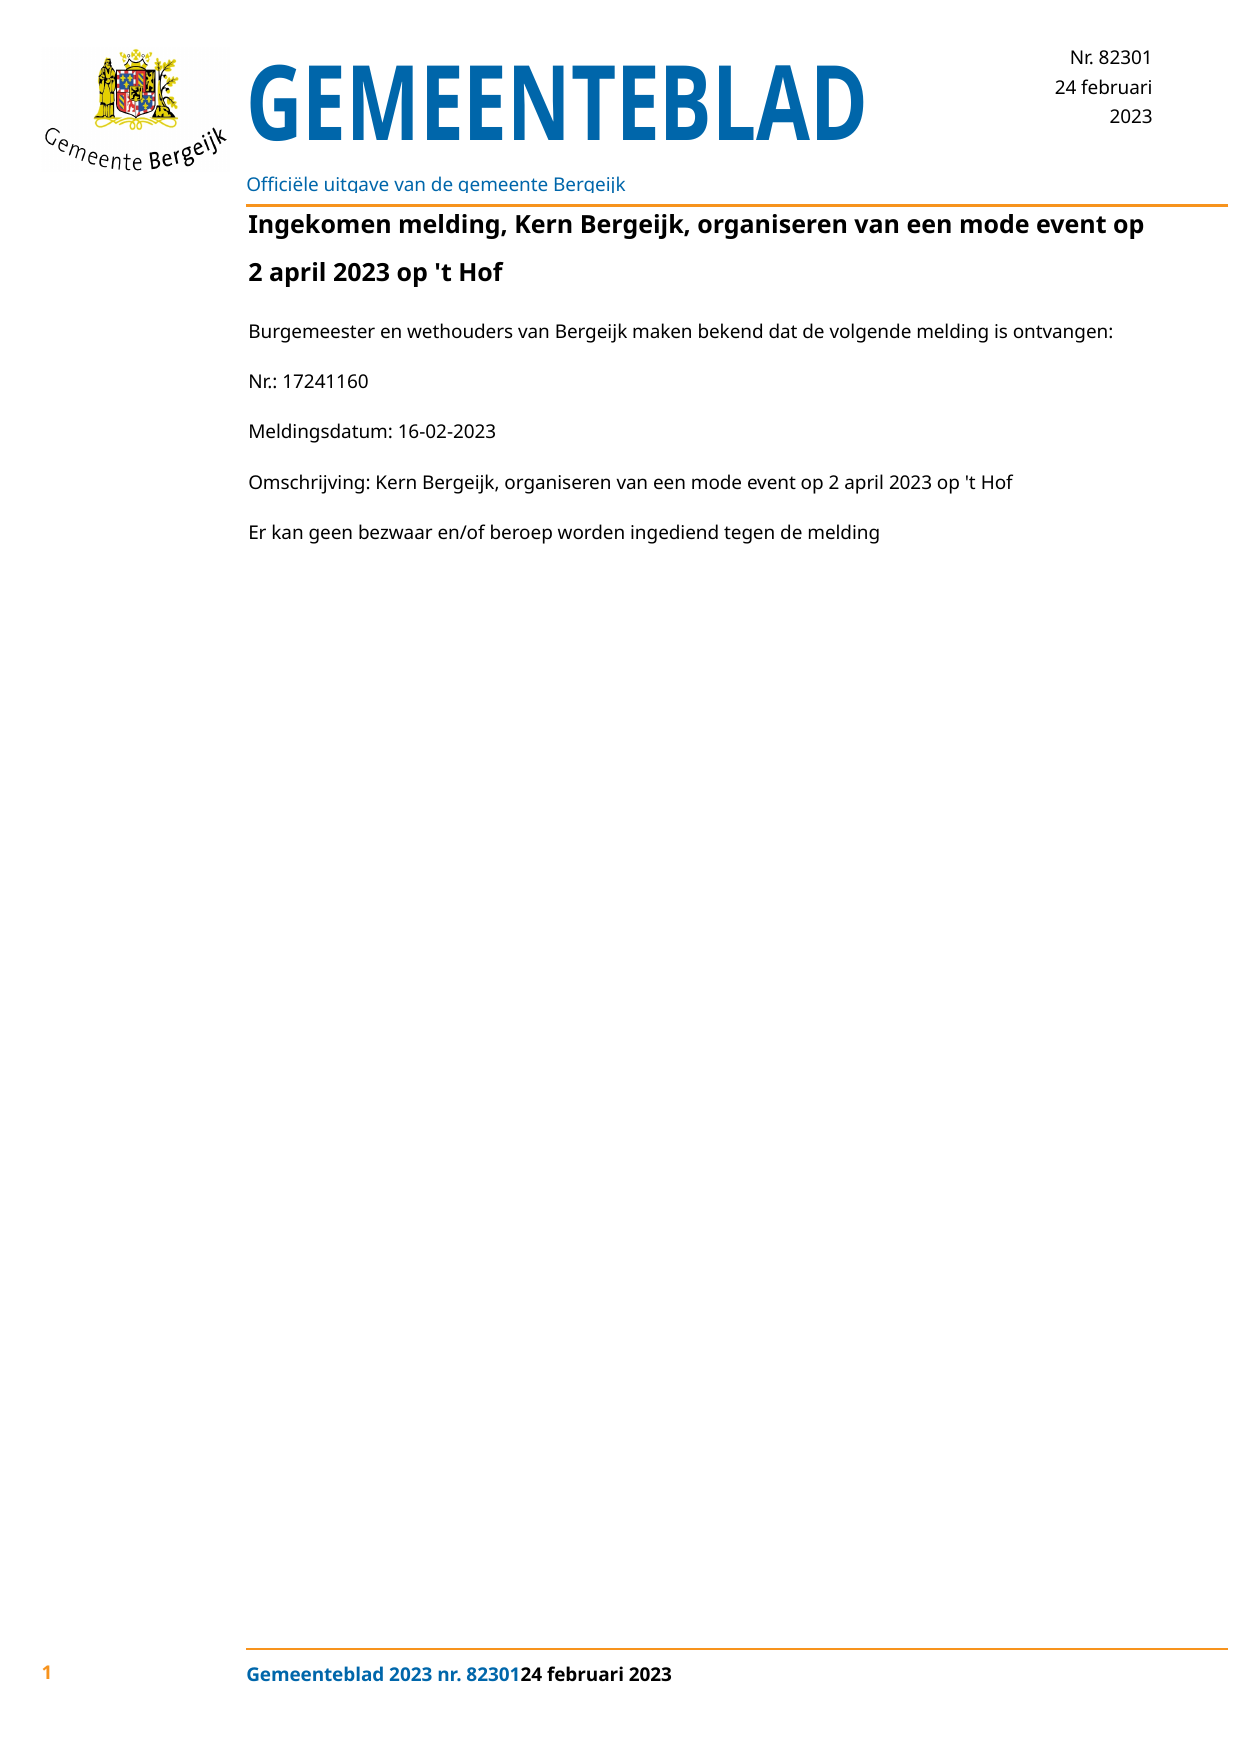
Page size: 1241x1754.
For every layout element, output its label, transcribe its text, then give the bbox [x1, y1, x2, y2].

text Burgemeester en wethouders van Bergeijk maken bekend dat de volgende melding is ontvangen: [248, 318, 1152, 344]
text Meldingsdatum: 16-02-2023 [248, 419, 1152, 444]
picture [41, 47, 231, 172]
text Nr.: 17241160 [248, 368, 1152, 394]
text Ingekomen melding, Kern Bergeijk, organiseren van een mode event op 2 april 2023 op 't Hof [248, 207, 1152, 288]
text Er kan geen bezwaar en/of beroep worden ingediend tegen de melding [248, 519, 1152, 545]
text Omschrijving: Kern Bergeijk, organiseren van een mode event op 2 april 2023 op 't Hof [248, 469, 1152, 495]
